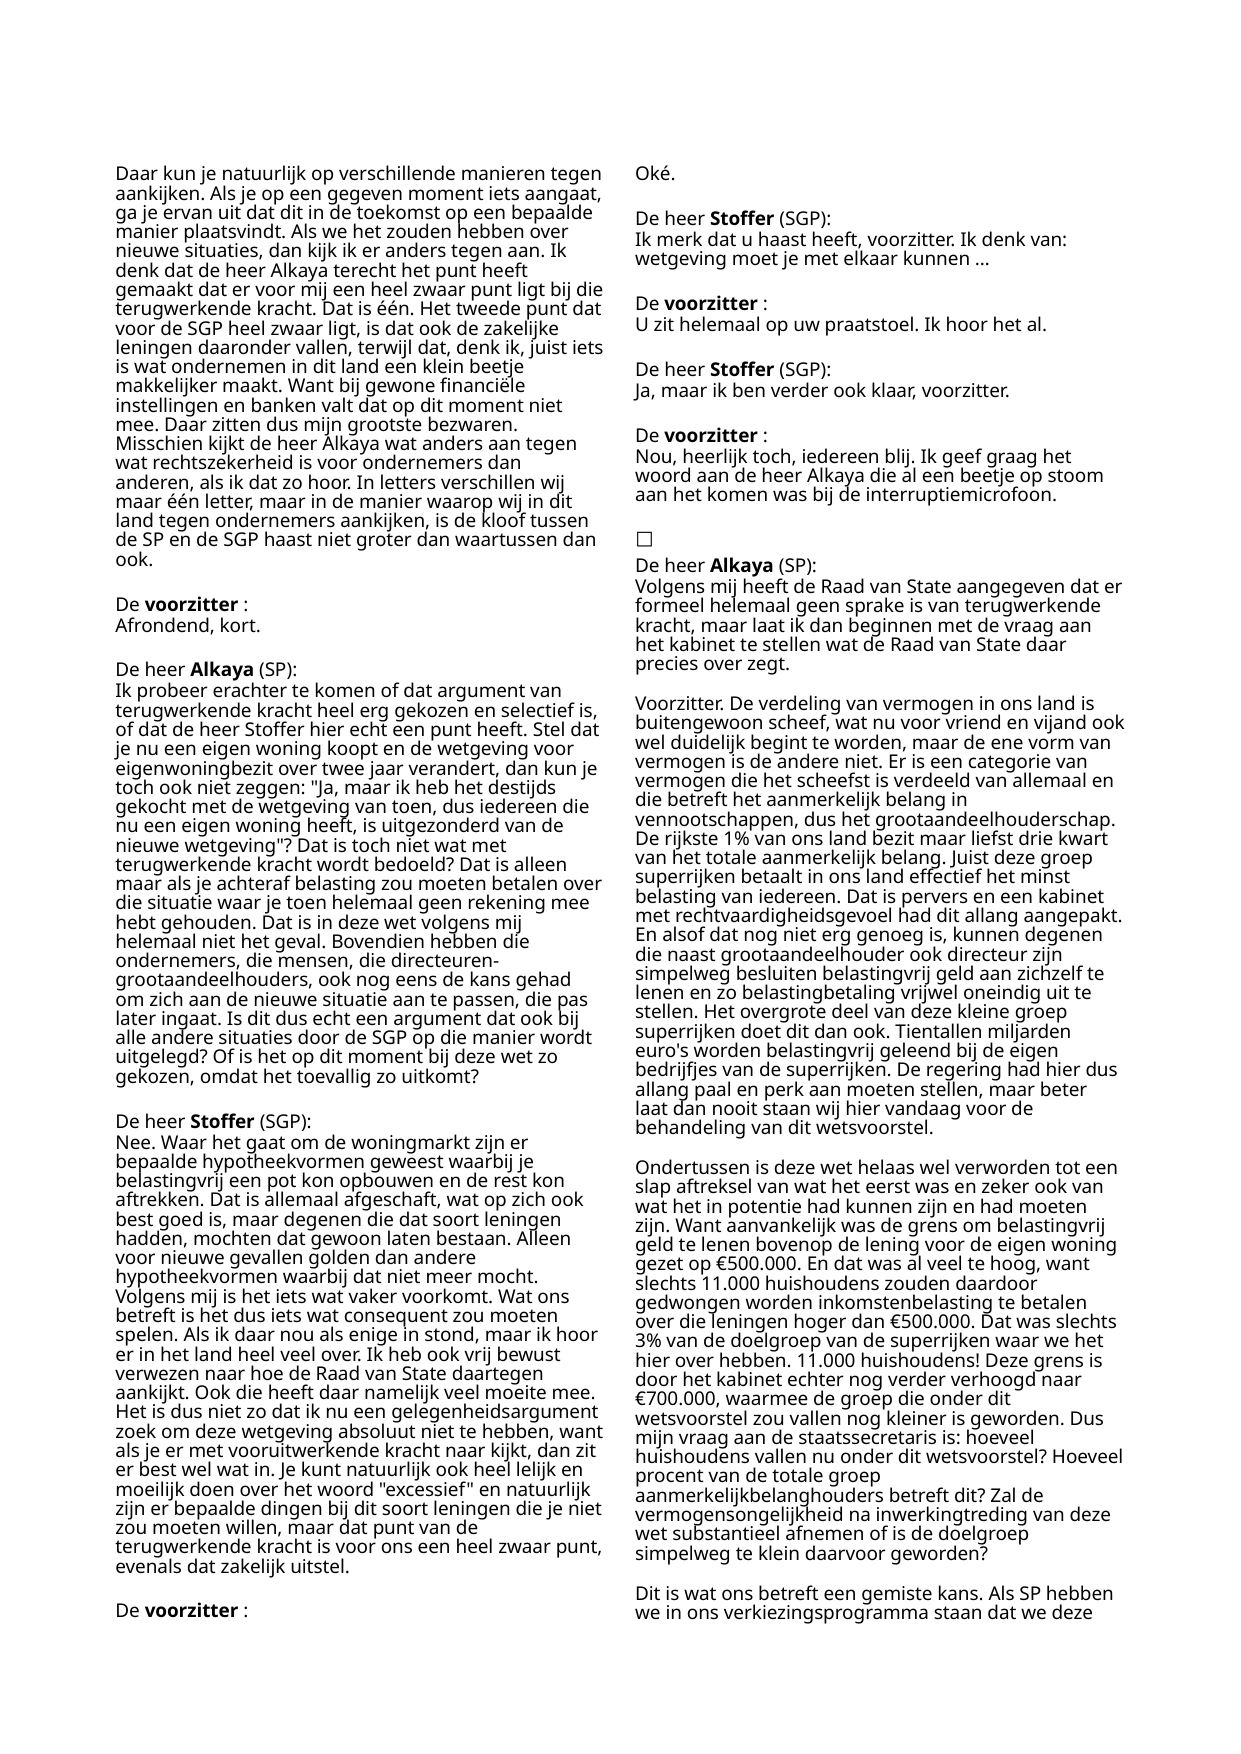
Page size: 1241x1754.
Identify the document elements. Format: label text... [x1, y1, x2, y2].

text De heer Alkaya (SP): [115, 657, 605, 682]
text Ondertussen is deze wet helaas wel verworden tot een slap aftreksel van wat het eerst was en zeker ook van wat het in potentie had kunnen zijn en had moeten zijn. Want aanvankelijk was de grens om belastingvrij geld te lenen bovenop de lening voor de eigen woning gezet op €500.000. En dat was al veel te hoog, want slechts 11.000 huishoudens zouden daardoor gedwongen worden inkomstenbelasting te betalen over die leningen hoger dan €500.000. Dat was slechts 3% van de doelgroep van de superrijken waar we het hier over hebben. 11.000 huishoudens! Deze grens is door het kabinet echter nog verder verhoogd naar €700.000, waarmee de groep die onder dit wetsvoorstel zou vallen nog kleiner is geworden. Dus mijn vraag aan de staatssecretaris is: hoeveel huishoudens vallen nu onder dit wetsvoorstel? Hoeveel procent van de totale groep aanmerkelijkbelanghouders betreft dit? Zal de vermogensongelijkheid na inwerkingtreding van deze wet substantieel afnemen of is de doelgroep simpelweg te klein daarvoor geworden? [635, 1159, 1125, 1564]
text ⬜ [635, 527, 1125, 552]
text Ik probeer erachter te komen of dat argument van terugwerkende kracht heel erg gekozen en selectief is, of dat de heer Stoffer hier echt een punt heeft. Stel dat je nu een eigen woning koopt en de wetgeving voor eigenwoningbezit over twee jaar verandert, dan kun je toch ook niet zeggen: "Ja, maar ik heb het destijds gekocht met de wetgeving van toen, dus iedereen die nu een eigen woning heeft, is uitgezonderd van de nieuwe wetgeving"? Dat is toch niet wat met terugwerkende kracht wordt bedoeld? Dat is alleen maar als je achteraf belasting zou moeten betalen over die situatie waar je toen helemaal geen rekening mee hebt gehouden. Dat is in deze wet volgens mij helemaal niet het geval. Bovendien hebben die ondernemers, die mensen, die directeuren-grootaandeelhouders, ook nog eens de kans gehad om zich aan de nieuwe situatie aan te passen, die pas later ingaat. Is dit dus echt een argument dat ook bij alle andere situaties door de SGP op die manier wordt uitgelegd? Of is het op dit moment bij deze wet zo gekozen, omdat het toevallig zo uitkomt? [115, 682, 605, 1087]
text De voorzitter : [115, 1598, 605, 1623]
text Ja, maar ik ben verder ook klaar, voorzitter. [635, 382, 1125, 401]
text Volgens mij heeft de Raad van State aangegeven dat er formeel helemaal geen sprake is van terugwerkende kracht, maar laat ik dan beginnen met de vraag aan het kabinet te stellen wat de Raad van State daar precies over zegt. [635, 578, 1125, 674]
text De heer Alkaya (SP): [635, 552, 1125, 578]
text De heer Stoffer (SGP): [635, 356, 1125, 382]
text Daar kun je natuurlijk op verschillende manieren tegen aankijken. Als je op een gegeven moment iets aangaat, ga je ervan uit dat dit in de toekomst op een bepaalde manier plaatsvindt. Als we het zouden hebben over nieuwe situaties, dan kijk ik er anders tegen aan. Ik denk dat de heer Alkaya terecht het punt heeft gemaakt dat er voor mij een heel zwaar punt ligt bij die terugwerkende kracht. Dat is één. Het tweede punt dat voor de SGP heel zwaar ligt, is dat ook de zakelijke leningen daaronder vallen, terwijl dat, denk ik, juist iets is wat ondernemen in dit land een klein beetje makkelijker maakt. Want bij gewone financiële instellingen en banken valt dat op dit moment niet mee. Daar zitten dus mijn grootste bezwaren. Misschien kijkt de heer Alkaya wat anders aan tegen wat rechtszekerheid is voor ondernemers dan anderen, als ik dat zo hoor. In letters verschillen wij maar één letter, maar in de manier waarop wij in dit land tegen ondernemers aankijken, is de kloof tussen de SP en de SGP haast niet groter dan waartussen dan ook. [115, 165, 605, 570]
text Oké. [635, 165, 1125, 184]
text Nee. Waar het gaat om de woningmarkt zijn er bepaalde hypotheekvormen geweest waarbij je belastingvrij een pot kon opbouwen en de rest kon aftrekken. Dat is allemaal afgeschaft, wat op zich ook best goed is, maar degenen die dat soort leningen hadden, mochten dat gewoon laten bestaan. Alleen voor nieuwe gevallen golden dan andere hypotheekvormen waarbij dat niet meer mocht. Volgens mij is het iets wat vaker voorkomt. Wat ons betreft is het dus iets wat consequent zou moeten spelen. Als ik daar nou als enige in stond, maar ik hoor er in het land heel veel over. Ik heb ook vrij bewust verwezen naar hoe de Raad van State daartegen aankijkt. Ook die heeft daar namelijk veel moeite mee. Het is dus niet zo dat ik nu een gelegenheidsargument zoek om deze wetgeving absoluut niet te hebben, want als je er met vooruitwerkende kracht naar kijkt, dan zit er best wel wat in. Je kunt natuurlijk ook heel lelijk en moeilijk doen over het woord "excessief" en natuurlijk zijn er bepaalde dingen bij dit soort leningen die je niet zou moeten willen, maar dat punt van de terugwerkende kracht is voor ons een heel zwaar punt, evenals dat zakelijk uitstel. [115, 1134, 605, 1577]
text Nou, heerlijk toch, iedereen blij. Ik geef graag het woord aan de heer Alkaya die al een beetje op stoom aan het komen was bij de interruptiemicrofoon. [635, 448, 1125, 506]
text De heer Stoffer (SGP): [115, 1108, 605, 1134]
text Ik merk dat u haast heeft, voorzitter. Ik denk van: wetgeving moet je met elkaar kunnen … [635, 231, 1125, 270]
text U zit helemaal op uw praatstoel. Ik hoor het al. [635, 316, 1125, 336]
text De voorzitter : [635, 291, 1125, 316]
text De voorzitter : [115, 591, 605, 617]
text Voorzitter. De verdeling van vermogen in ons land is buitengewoon scheef, wat nu voor vriend en vijand ook wel duidelijk begint te worden, maar de ene vorm van vermogen is de andere niet. Er is een categorie van vermogen die het scheefst is verdeeld van allemaal en die betreft het aanmerkelijk belang in vennootschappen, dus het grootaandeelhouderschap. De rijkste 1% van ons land bezit maar liefst drie kwart van het totale aanmerkelijk belang. Juist deze groep superrijken betaalt in ons land effectief het minst belasting van iedereen. Dat is pervers en een kabinet met rechtvaardigheidsgevoel had dit allang aangepakt. En alsof dat nog niet erg genoeg is, kunnen degenen die naast grootaandeelhouder ook directeur zijn simpelweg besluiten belastingvrij geld aan zichzelf te lenen en zo belastingbetaling vrijwel oneindig uit te stellen. Het overgrote deel van deze kleine groep superrijken doet dit dan ook. Tientallen miljarden euro's worden belastingvrij geleend bij de eigen bedrijfjes van de superrijken. De regering had hier dus allang paal en perk aan moeten stellen, maar beter laat dan nooit staan wij hier vandaag voor de behandeling van dit wetsvoorstel. [635, 695, 1125, 1138]
text De heer Stoffer (SGP): [635, 205, 1125, 231]
text Afrondend, kort. [115, 617, 605, 636]
text De voorzitter : [635, 422, 1125, 448]
text Dit is wat ons betreft een gemiste kans. Als SP hebben we in ons verkiezingsprogramma staan dat we deze [635, 1584, 1125, 1623]
